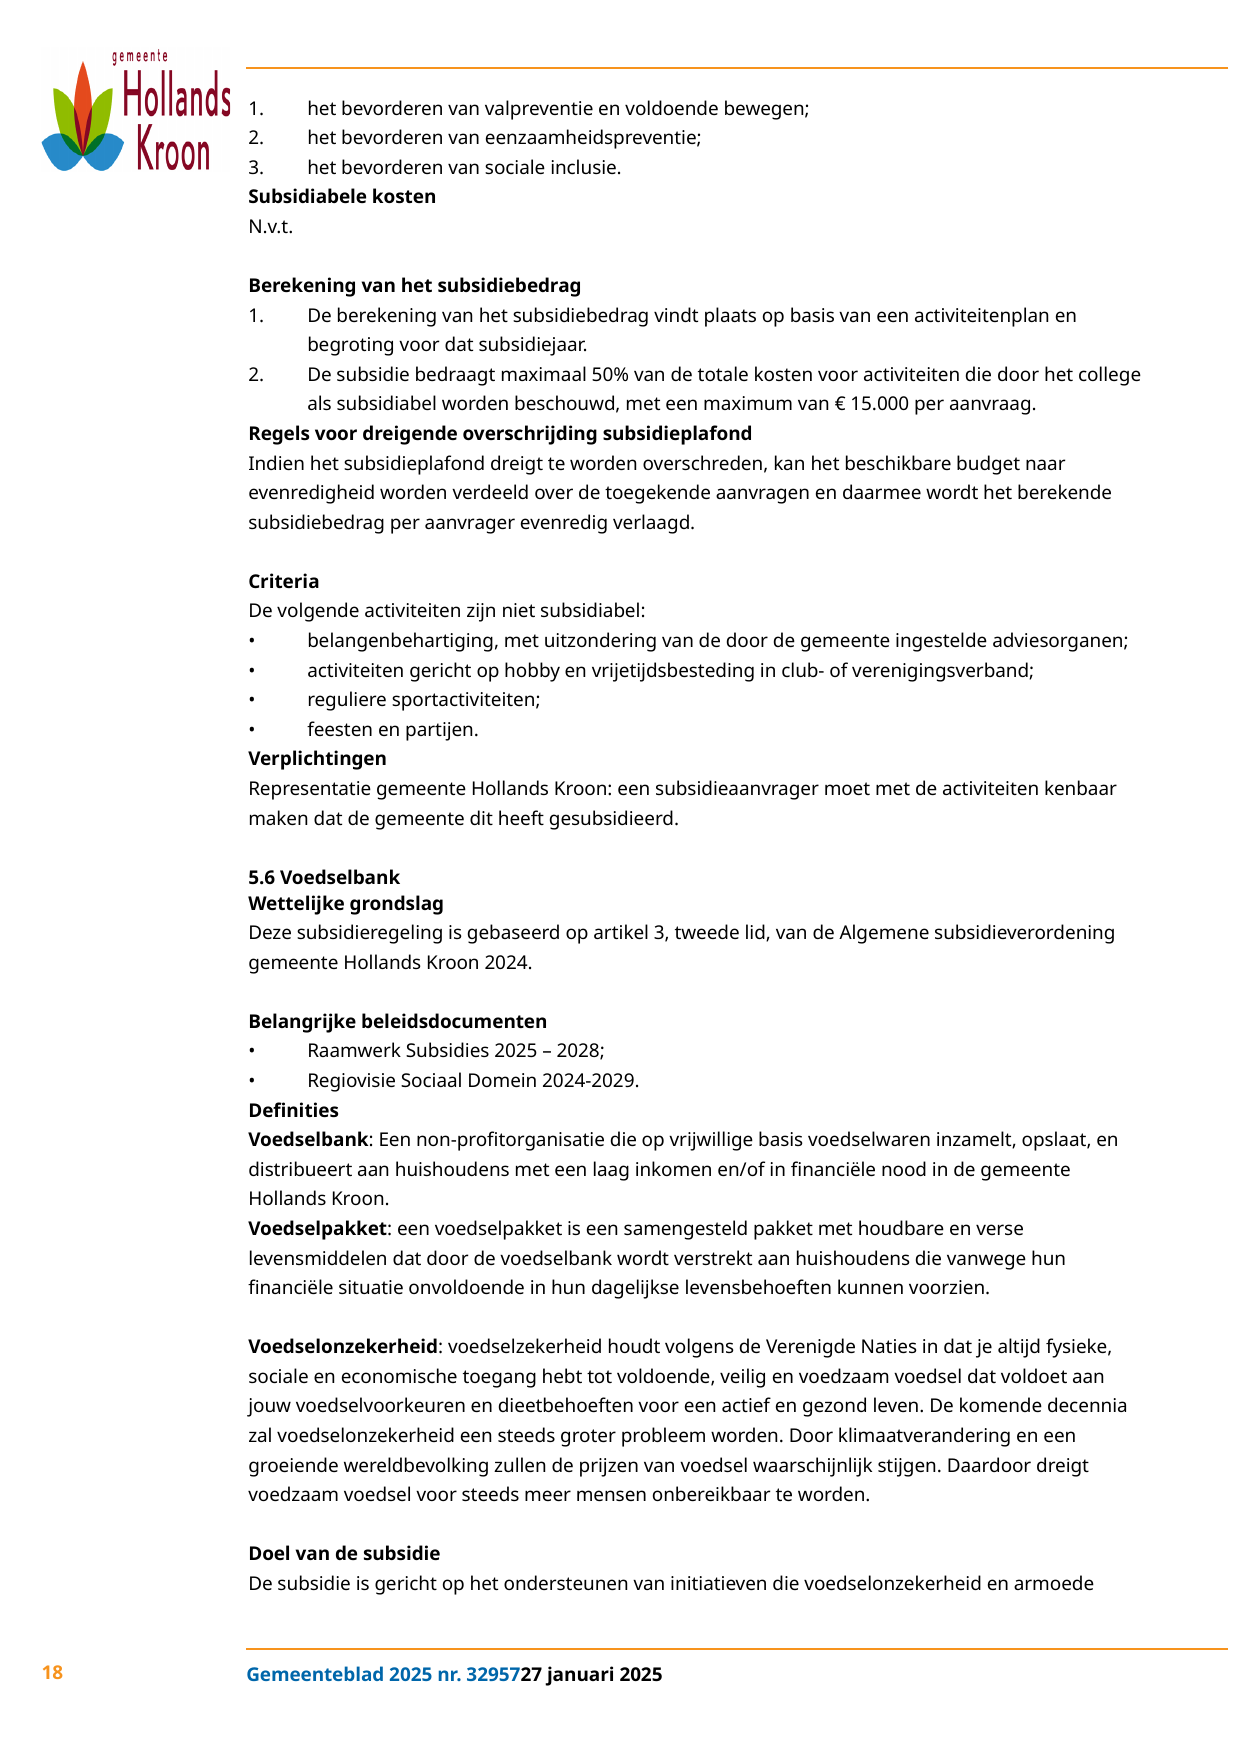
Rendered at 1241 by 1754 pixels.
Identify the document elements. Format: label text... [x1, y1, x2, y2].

text Belangrijke beleidsdocumenten [248, 1008, 1152, 1034]
text Indien het subsidieplafond dreigt te worden overschreden, kan het beschikbare budget naar evenredigheid worden verdeeld over de toegekende aanvragen en daarmee wordt het berekende subsidiebedrag per aanvrager evenredig verlaagd. [248, 450, 1152, 535]
picture [41, 47, 231, 172]
list het bevorderen van sociale inclusie. [248, 154, 1152, 180]
list Regiovisie Sociaal Domein 2024-2029. [248, 1067, 1152, 1093]
text Voedselbank: Een non-profitorganisatie die op vrijwillige basis voedselwaren inzamelt, opslaat, en distribueert aan huishoudens met een laag inkomen en/of in financiële nood in de gemeente Hollands Kroon. [248, 1126, 1152, 1211]
text Criteria [248, 568, 1152, 594]
list belangenbehartiging, met uitzondering van de door de gemeente ingestelde adviesorganen; [248, 627, 1152, 653]
text Doel van de subsidie [248, 1541, 1152, 1566]
text 5.6 Voedselbank [248, 864, 1152, 890]
text Voedselonzekerheid: voedselzekerheid houdt volgens de Verenigde Naties in dat je altijd fysieke, sociale en economische toegang hebt tot voldoende, veilig en voedzaam voedsel dat voldoet aan jouw voedselvoorkeuren en dieetbehoeften voor een actief en gezond leven. De komende decennia zal voedselonzekerheid een steeds groter probleem worden. Door klimaatverandering en een groeiende wereldbevolking zullen de prijzen van voedsel waarschijnlijk stijgen. Daardoor dreigt voedzaam voedsel voor steeds meer mensen onbereikbaar te worden. [248, 1333, 1152, 1507]
list het bevorderen van valpreventie en voldoende bewegen; [248, 95, 1152, 121]
text Deze subsidieregeling is gebaseerd op artikel 3, tweede lid, van de Algemene subsidieverordening gemeente Hollands Kroon 2024. [248, 919, 1152, 974]
text De subsidie is gericht op het ondersteunen van initiatieven die voedselonzekerheid en armoede [248, 1570, 1152, 1596]
list feesten en partijen. [248, 716, 1152, 742]
text Regels voor dreigende overschrijding subsidieplafond [248, 420, 1152, 446]
list De subsidie bedraagt maximaal 50% van de totale kosten voor activiteiten die door het college als subsidiabel worden beschouwd, met een maximum van € 15.000 per aanvraag. [248, 361, 1152, 416]
list reguliere sportactiviteiten; [248, 686, 1152, 712]
text Wettelijke grondslag [248, 890, 1152, 915]
list Raamwerk Subsidies 2025 – 2028; [248, 1038, 1152, 1063]
text N.v.t. [248, 213, 1152, 239]
list De berekening van het subsidiebedrag vindt plaats op basis van een activiteitenplan en begroting voor dat subsidiejaar. [248, 302, 1152, 357]
list het bevorderen van eenzaamheidspreventie; [248, 124, 1152, 150]
text De volgende activiteiten zijn niet subsidiabel: [248, 598, 1152, 623]
list activiteiten gericht op hobby en vrijetijdsbesteding in club- of verenigingsverband; [248, 657, 1152, 683]
text Verplichtingen [248, 746, 1152, 771]
text Definities [248, 1097, 1152, 1122]
text Representatie gemeente Hollands Kroon: een subsidieaanvrager moet met de activiteiten kenbaar maken dat de gemeente dit heeft gesubsidieerd. [248, 775, 1152, 831]
text Subsidiabele kosten [248, 183, 1152, 209]
text Voedselpakket: een voedselpakket is een samengesteld pakket met houdbare en verse levensmiddelen dat door de voedselbank wordt verstrekt aan huishoudens die vanwege hun financiële situatie onvoldoende in hun dagelijkse levensbehoeften kunnen voorzien. [248, 1215, 1152, 1300]
text Berekening van het subsidiebedrag [248, 272, 1152, 298]
